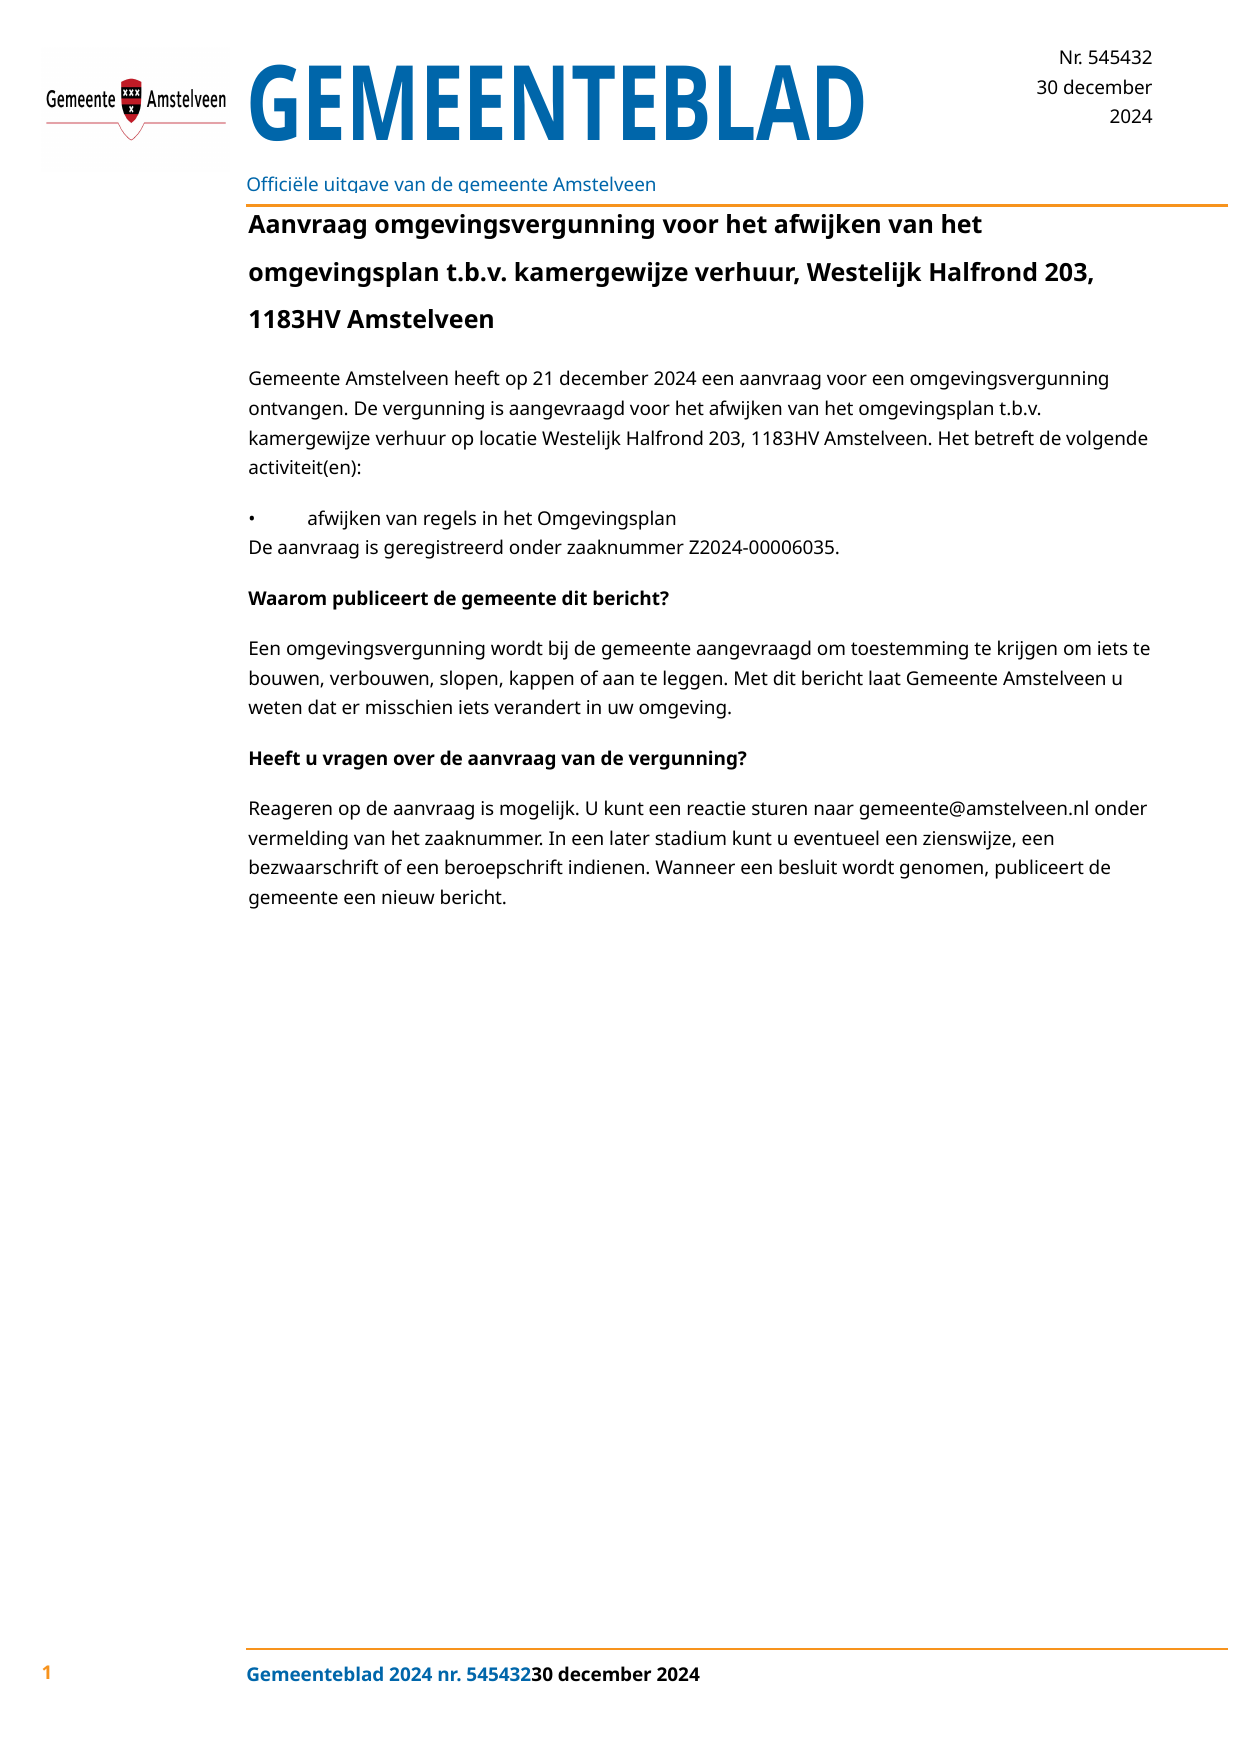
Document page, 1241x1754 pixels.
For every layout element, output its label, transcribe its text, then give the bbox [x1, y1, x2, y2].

text De aanvraag is geregistreerd onder zaaknummer Z2024-00006035. [248, 534, 1152, 560]
text Reageren op de aanvraag is mogelijk. U kunt een reactie sturen naar gemeente@amstelveen.nl onder vermelding van het zaaknummer. In een later stadium kunt u eventueel een zienswijze, een bezwaarschrift of een beroepschrift indienen. Wanneer een besluit wordt genomen, publiceert de gemeente een nieuw bericht. [248, 795, 1152, 909]
text Gemeente Amstelveen heeft op 21 december 2024 een aanvraag voor een omgevingsvergunning ontvangen. De vergunning is aangevraagd voor het afwijken van het omgevingsplan t.b.v. kamergewijze verhuur op locatie Westelijk Halfrond 203, 1183HV Amstelveen. Het betreft de volgende activiteit(en): [248, 366, 1152, 480]
text Een omgevingsvergunning wordt bij de gemeente aangevraagd om toestemming te krijgen om iets te bouwen, verbouwen, slopen, kappen of aan te leggen. Met dit bericht laat Gemeente Amstelveen u weten dat er misschien iets verandert in uw omgeving. [248, 635, 1152, 720]
text Aanvraag omgevingsvergunning voor het afwijken van het omgevingsplan t.b.v. kamergewijze verhuur, Westelijk Halfrond 203, 1183HV Amstelveen [248, 207, 1152, 336]
list afwijken van regels in het Omgevingsplan [248, 505, 1152, 530]
picture [41, 47, 231, 172]
text Waarom publiceert de gemeente dit bericht? [248, 585, 1152, 610]
text Heeft u vragen over de aanvraag van de vergunning? [248, 745, 1152, 770]
